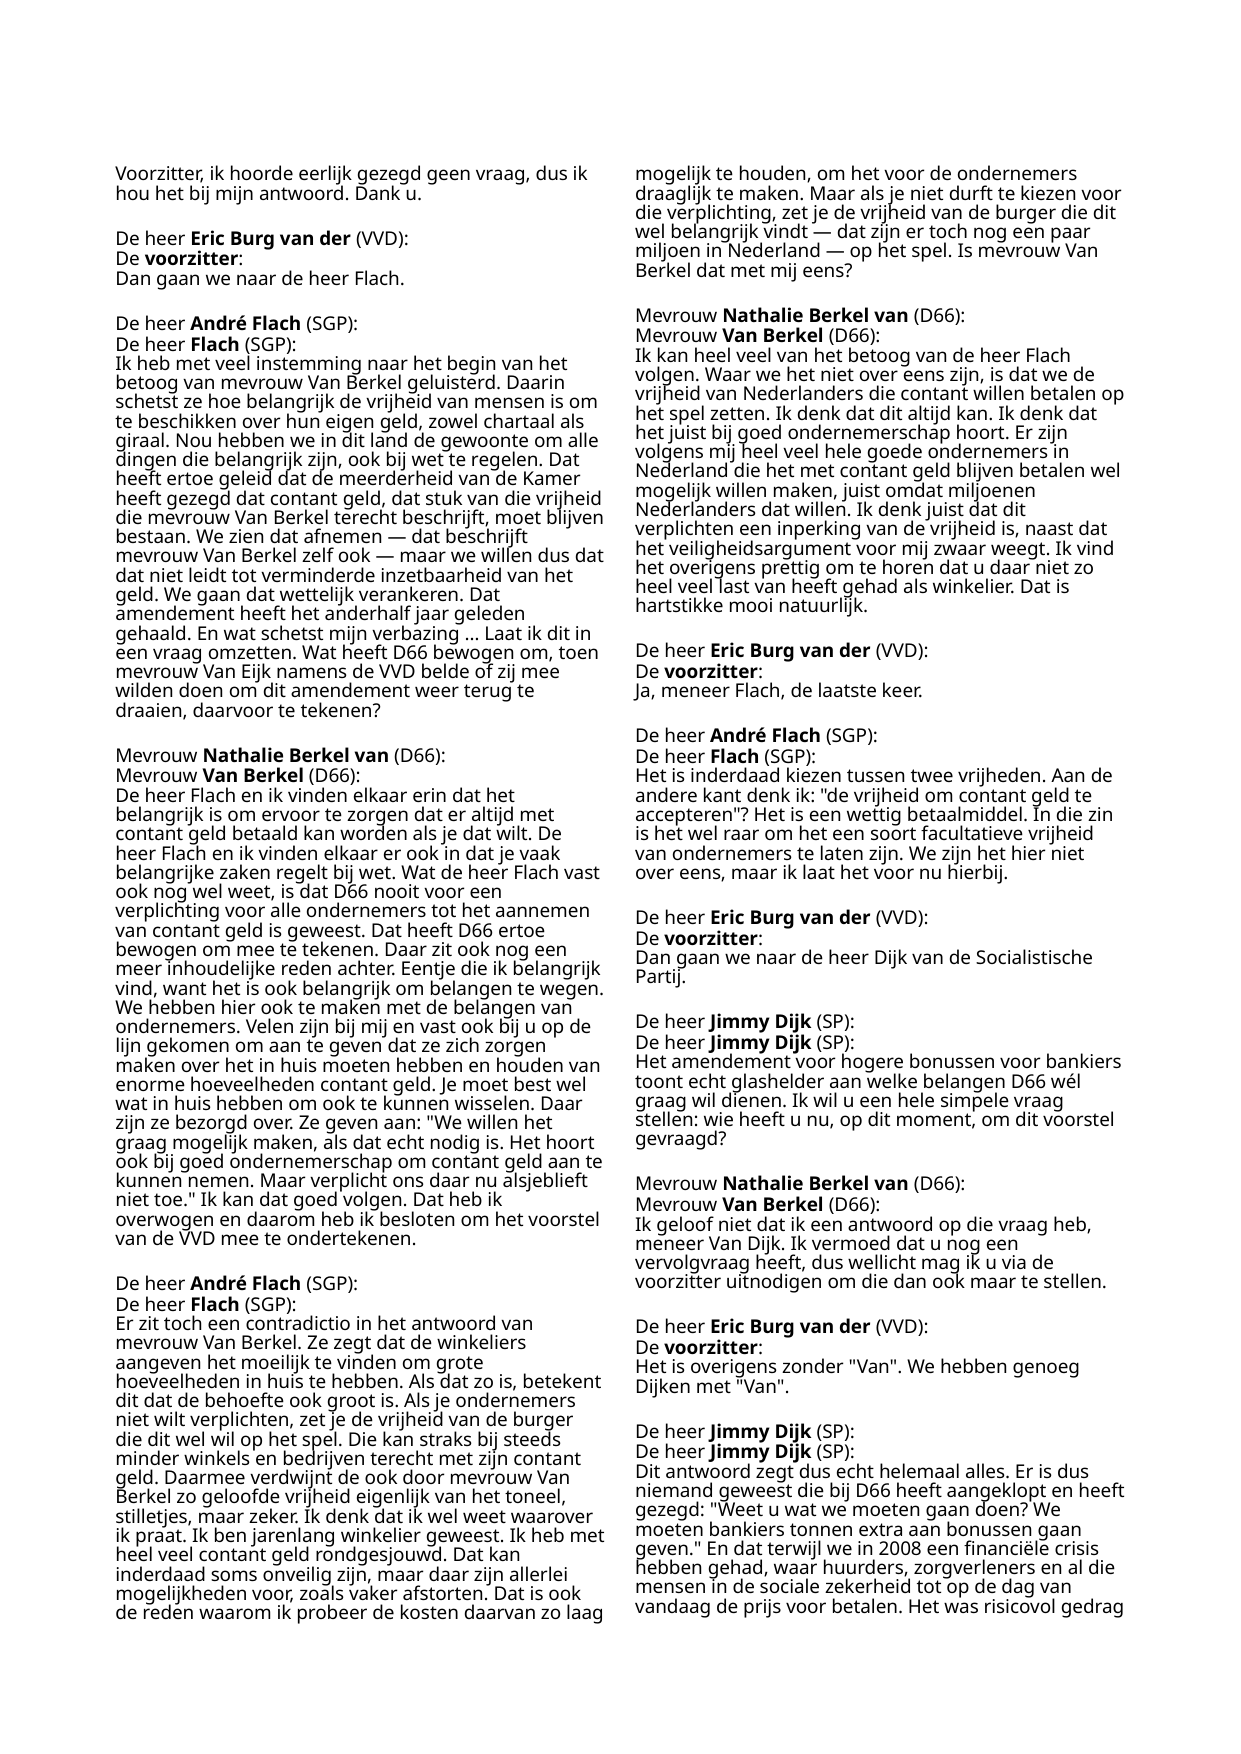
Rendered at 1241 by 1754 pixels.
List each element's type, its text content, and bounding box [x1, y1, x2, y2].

text Voorzitter, ik hoorde eerlijk gezegd geen vraag, dus ik hou het bij mijn antwoord. Dank u. [115, 165, 605, 204]
text Mevrouw Nathalie Berkel van (D66): [115, 742, 605, 767]
text Mevrouw Nathalie Berkel van (D66): [635, 302, 1125, 327]
text De heer Eric Burg van der (VVD): [635, 904, 1125, 930]
text De heer Jimmy Dijk (SP): [635, 1034, 1125, 1053]
text Het amendement voor hogere bonussen voor bankiers toont echt glashelder aan welke belangen D66 wél graag wil dienen. Ik wil u een hele simpele vraag stellen: wie heeft u nu, op dit moment, om dit voorstel gevraagd? [635, 1053, 1125, 1150]
text De heer Flach (SGP): [635, 748, 1125, 767]
text De heer André Flach (SGP): [115, 310, 605, 336]
text De heer André Flach (SGP): [635, 722, 1125, 748]
text De heer Eric Burg van der (VVD): [635, 637, 1125, 663]
text Ik geloof niet dat ik een antwoord op die vraag heb, meneer Van Dijk. Ik vermoed dat u nog een vervolgvraag heeft, dus wellicht mag ik u via de voorzitter uitnodigen om die dan ook maar te stellen. [635, 1216, 1125, 1293]
text De voorzitter: [635, 930, 1125, 949]
text De heer Eric Burg van der (VVD): [635, 1313, 1125, 1339]
text Het is overigens zonder "Van". We hebben genoeg Dijken met "Van". [635, 1358, 1125, 1397]
text Mevrouw Nathalie Berkel van (D66): [635, 1171, 1125, 1196]
text De heer Jimmy Dijk (SP): [635, 1443, 1125, 1463]
text De voorzitter: [115, 250, 605, 270]
text Ik kan heel veel van het betoog van de heer Flach volgen. Waar we het niet over eens zijn, is dat we de vrijheid van Nederlanders die contant willen betalen op het spel zetten. Ik denk dat dit altijd kan. Ik denk dat het juist bij goed ondernemerschap hoort. Er zijn volgens mij heel veel hele goede ondernemers in Nederland die het met contant geld blijven betalen wel mogelijk willen maken, juist omdat miljoenen Nederlanders dat willen. Ik denk juist dat dit verplichten een inperking van de vrijheid is, naast dat het veiligheidsargument voor mij zwaar weegt. Ik vind het overigens prettig om te horen dat u daar niet zo heel veel last van heeft gehad als winkelier. Dat is hartstikke mooi natuurlijk. [635, 347, 1125, 617]
text Het is inderdaad kiezen tussen twee vrijheden. Aan de andere kant denk ik: "de vrijheid om contant geld te accepteren"? Het is een wettig betaalmiddel. In die zin is het wel raar om het een soort facultatieve vrijheid van ondernemers te laten zijn. We zijn het hier niet over eens, maar ik laat het voor nu hierbij. [635, 767, 1125, 883]
text Dan gaan we naar de heer Dijk van de Socialistische Partij. [635, 949, 1125, 987]
text mogelijk te houden, om het voor de ondernemers draaglijk te maken. Maar als je niet durft te kiezen voor die verplichting, zet je de vrijheid van de burger die dit wel belangrijk vindt — dat zijn er toch nog een paar miljoen in Nederland — op het spel. Is mevrouw Van Berkel dat met mij eens? [635, 165, 1125, 281]
text Ja, meneer Flach, de laatste keer. [635, 682, 1125, 702]
text Dan gaan we naar de heer Flach. [115, 270, 605, 289]
text De voorzitter: [635, 663, 1125, 682]
text De heer Flach en ik vinden elkaar erin dat het belangrijk is om ervoor te zorgen dat er altijd met contant geld betaald kan worden als je dat wilt. De heer Flach en ik vinden elkaar er ook in dat je vaak belangrijke zaken regelt bij wet. Wat de heer Flach vast ook nog wel weet, is dat D66 nooit voor een verplichting voor alle ondernemers tot het aannemen van contant geld is geweest. Dat heeft D66 ertoe bewogen om mee te tekenen. Daar zit ook nog een meer inhoudelijke reden achter. Eentje die ik belangrijk vind, want het is ook belangrijk om belangen te wegen. We hebben hier ook te maken met de belangen van ondernemers. Velen zijn bij mij en vast ook bij u op de lijn gekomen om aan te geven dat ze zich zorgen maken over het in huis moeten hebben en houden van enorme hoeveelheden contant geld. Je moet best wel wat in huis hebben om ook te kunnen wisselen. Daar zijn ze bezorgd over. Ze geven aan: "We willen het graag mogelijk maken, als dat echt nodig is. Het hoort ook bij goed ondernemerschap om contant geld aan te kunnen nemen. Maar verplicht ons daar nu alsjeblieft niet toe." Ik kan dat goed volgen. Dat heb ik overwogen en daarom heb ik besloten om het voorstel van de VVD mee te ondertekenen. [115, 787, 605, 1249]
text De heer Jimmy Dijk (SP): [635, 1008, 1125, 1034]
text Ik heb met veel instemming naar het begin van het betoog van mevrouw Van Berkel geluisterd. Daarin schetst ze hoe belangrijk de vrijheid van mensen is om te beschikken over hun eigen geld, zowel chartaal als giraal. Nou hebben we in dit land de gewoonte om alle dingen die belangrijk zijn, ook bij wet te regelen. Dat heeft ertoe geleid dat de meerderheid van de Kamer heeft gezegd dat contant geld, dat stuk van die vrijheid die mevrouw Van Berkel terecht beschrijft, moet blijven bestaan. We zien dat afnemen — dat beschrijft mevrouw Van Berkel zelf ook — maar we willen dus dat dat niet leidt tot verminderde inzetbaarheid van het geld. We gaan dat wettelijk verankeren. Dat amendement heeft het anderhalf jaar geleden gehaald. En wat schetst mijn verbazing … Laat ik dit in een vraag omzetten. Wat heeft D66 bewogen om, toen mevrouw Van Eijk namens de VVD belde of zij mee wilden doen om dit amendement weer terug te draaien, daarvoor te tekenen? [115, 355, 605, 721]
text Mevrouw Van Berkel (D66): [635, 1196, 1125, 1216]
text Er zit toch een contradictio in het antwoord van mevrouw Van Berkel. Ze zegt dat de winkeliers aangeven het moeilijk te vinden om grote hoeveelheden in huis te hebben. Als dat zo is, betekent dit dat de behoefte ook groot is. Als je ondernemers niet wilt verplichten, zet je de vrijheid van de burger die dit wel wil op het spel. Die kan straks bij steeds minder winkels en bedrijven terecht met zijn contant geld. Daarmee verdwijnt de ook door mevrouw Van Berkel zo geloofde vrijheid eigenlijk van het toneel, stilletjes, maar zeker. Ik denk dat ik wel weet waarover ik praat. Ik ben jarenlang winkelier geweest. Ik heb met heel veel contant geld rondgesjouwd. Dat kan inderdaad soms onveilig zijn, maar daar zijn allerlei mogelijkheden voor, zoals vaker afstorten. Dat is ook de reden waarom ik probeer de kosten daarvan zo laag [115, 1315, 605, 1623]
text De heer Eric Burg van der (VVD): [115, 225, 605, 250]
text De heer André Flach (SGP): [115, 1270, 605, 1296]
text De heer Flach (SGP): [115, 336, 605, 355]
text De voorzitter: [635, 1339, 1125, 1358]
text Mevrouw Van Berkel (D66): [115, 767, 605, 787]
text De heer Jimmy Dijk (SP): [635, 1418, 1125, 1443]
text Dit antwoord zegt dus echt helemaal alles. Er is dus niemand geweest die bij D66 heeft aangeklopt en heeft gezegd: "Weet u wat we moeten gaan doen? We moeten bankiers tonnen extra aan bonussen gaan geven." En dat terwijl we in 2008 een financiële crisis hebben gehad, waar huurders, zorgverleners en al die mensen in de sociale zekerheid tot op de dag van vandaag de prijs voor betalen. Het was risicovol gedrag [635, 1463, 1125, 1617]
text Mevrouw Van Berkel (D66): [635, 327, 1125, 347]
text De heer Flach (SGP): [115, 1296, 605, 1315]
